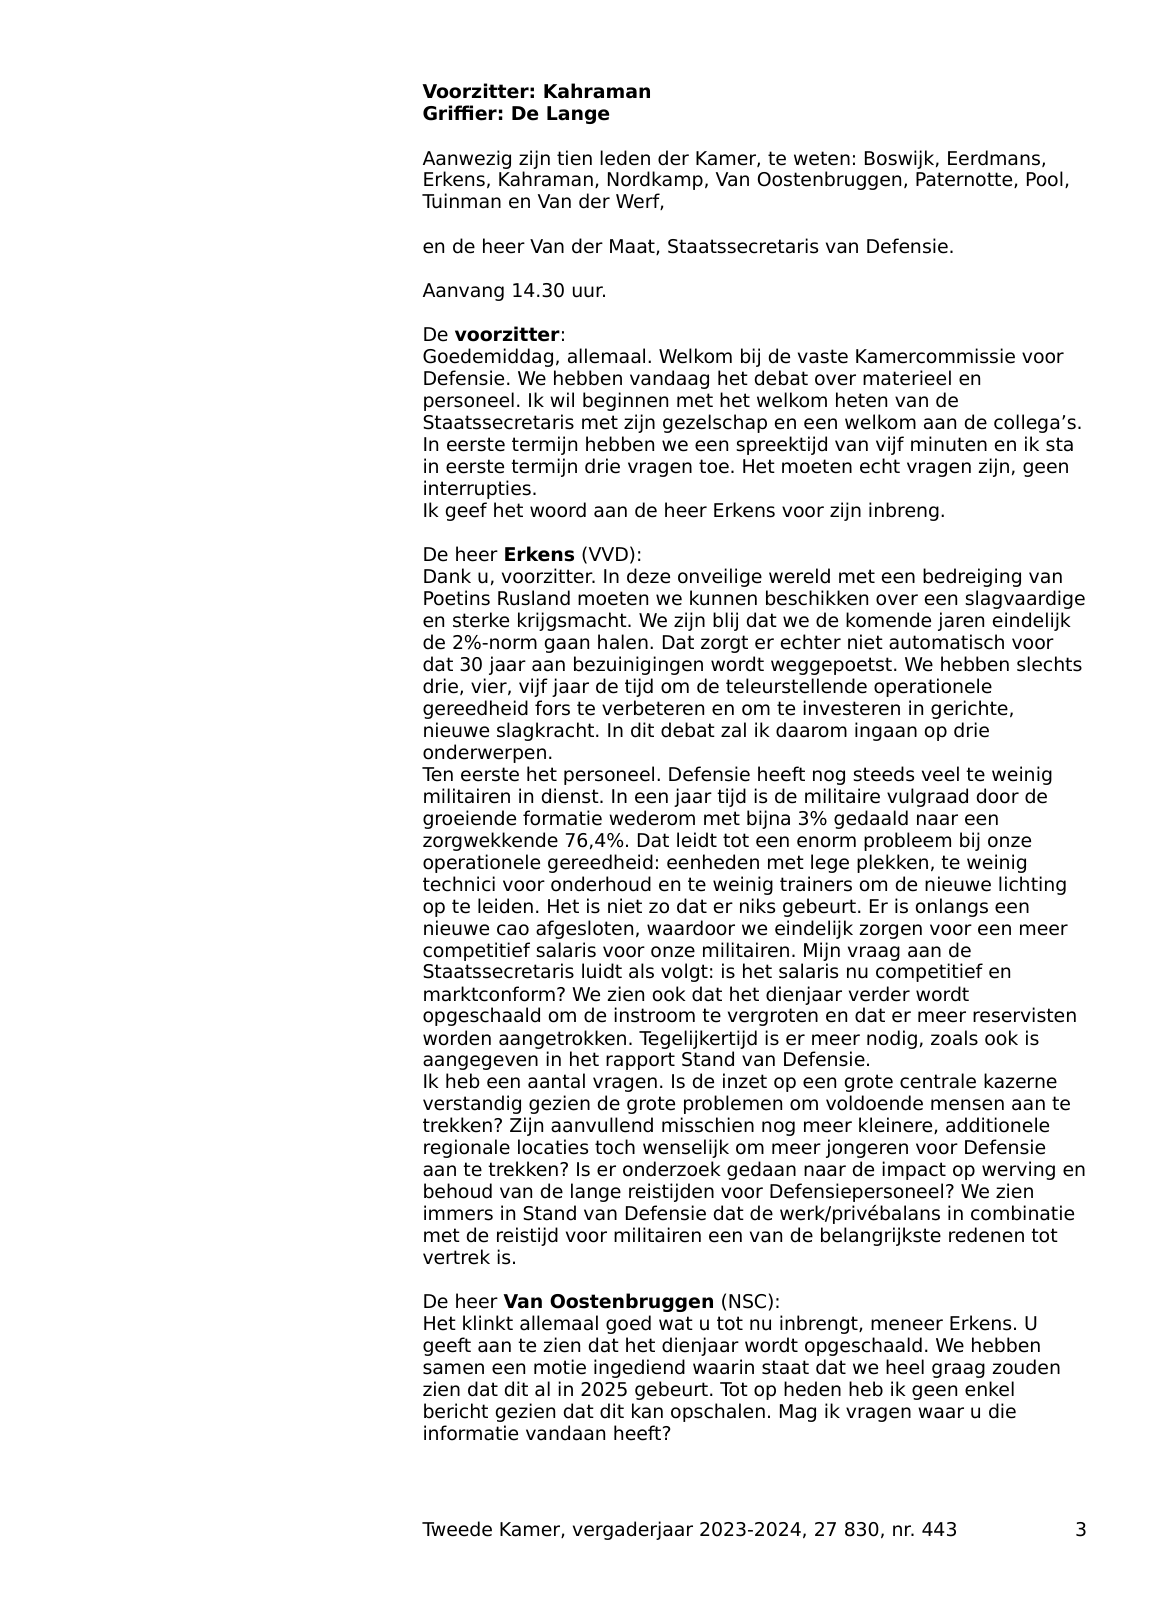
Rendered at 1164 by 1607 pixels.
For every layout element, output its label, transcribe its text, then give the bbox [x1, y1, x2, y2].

text De heer Van Oostenbruggen (NSC): [422, 1291, 1087, 1313]
text Ik heb een aantal vragen. Is de inzet op een grote centrale kazerne verstandig gezien de grote problemen om voldoende mensen aan te trekken? Zijn aanvullend misschien nog meer kleinere, additionele regionale locaties toch wenselijk om meer jongeren voor Defensie aan te trekken? Is er onderzoek gedaan naar de impact op werving en behoud van de lange reistijden voor Defensiepersoneel? We zien immers in Stand van Defensie dat de werk/privébalans in combinatie met de reistijd voor militairen een van de belangrijkste redenen tot vertrek is. [422, 1071, 1087, 1269]
text en de heer Van der Maat, Staatssecretaris van Defensie. [422, 236, 1087, 257]
text De heer Erkens (VVD): [422, 544, 1087, 566]
text Het klinkt allemaal goed wat u tot nu inbrengt, meneer Erkens. U geeft aan te zien dat het dienjaar wordt opgeschaald. We hebben samen een motie ingediend waarin staat dat we heel graag zouden zien dat dit al in 2025 gebeurt. Tot op heden heb ik geen enkel bericht gezien dat dit kan opschalen. Mag ik vragen waar u die informatie vandaan heeft? [422, 1313, 1087, 1445]
text Ik geef het woord aan de heer Erkens voor zijn inbreng. [422, 500, 1087, 522]
text Voorzitter: Kahraman [422, 81, 1087, 103]
text Dank u, voorzitter. In deze onveilige wereld met een bedreiging van Poetins Rusland moeten we kunnen beschikken over een slagvaardige en sterke krijgsmacht. We zijn blij dat we de komende jaren eindelijk de 2%-norm gaan halen. Dat zorgt er echter niet automatisch voor dat 30 jaar aan bezuinigingen wordt weggepoetst. We hebben slechts drie, vier, vijf jaar de tijd om de teleurstellende operationele gereedheid fors te verbeteren en om te investeren in gerichte, nieuwe slagkracht. In dit debat zal ik daarom ingaan op drie onderwerpen. [422, 566, 1087, 764]
text Aanvang 14.30 uur. [422, 280, 1087, 302]
text Goedemiddag, allemaal. Welkom bij de vaste Kamercommissie voor Defensie. We hebben vandaag het debat over materieel en personeel. Ik wil beginnen met het welkom heten van de Staatssecretaris met zijn gezelschap en een welkom aan de collega’s. In eerste termijn hebben we een spreektijd van vijf minuten en ik sta in eerste termijn drie vragen toe. Het moeten echt vragen zijn, geen interrupties. [422, 346, 1087, 500]
text Griffier: De Lange [422, 103, 1087, 125]
text Ten eerste het personeel. Defensie heeft nog steeds veel te weinig militairen in dienst. In een jaar tijd is de militaire vulgraad door de groeiende formatie wederom met bijna 3% gedaald naar een zorgwekkende 76,4%. Dat leidt tot een enorm probleem bij onze operationele gereedheid: eenheden met lege plekken, te weinig technici voor onderhoud en te weinig trainers om de nieuwe lichting op te leiden. Het is niet zo dat er niks gebeurt. Er is onlangs een nieuwe cao afgesloten, waardoor we eindelijk zorgen voor een meer competitief salaris voor onze militairen. Mijn vraag aan de Staatssecretaris luidt als volgt: is het salaris nu competitief en marktconform? We zien ook dat het dienjaar verder wordt opgeschaald om de instroom te vergroten en dat er meer reservisten worden aangetrokken. Tegelijkertijd is er meer nodig, zoals ook is aangegeven in het rapport Stand van Defensie. [422, 764, 1087, 1071]
text Aanwezig zijn tien leden der Kamer, te weten: Boswijk, Eerdmans, Erkens, Kahraman, Nordkamp, Van Oostenbruggen, Paternotte, Pool, Tuinman en Van der Werf, [422, 147, 1087, 213]
text De voorzitter: [422, 324, 1087, 346]
